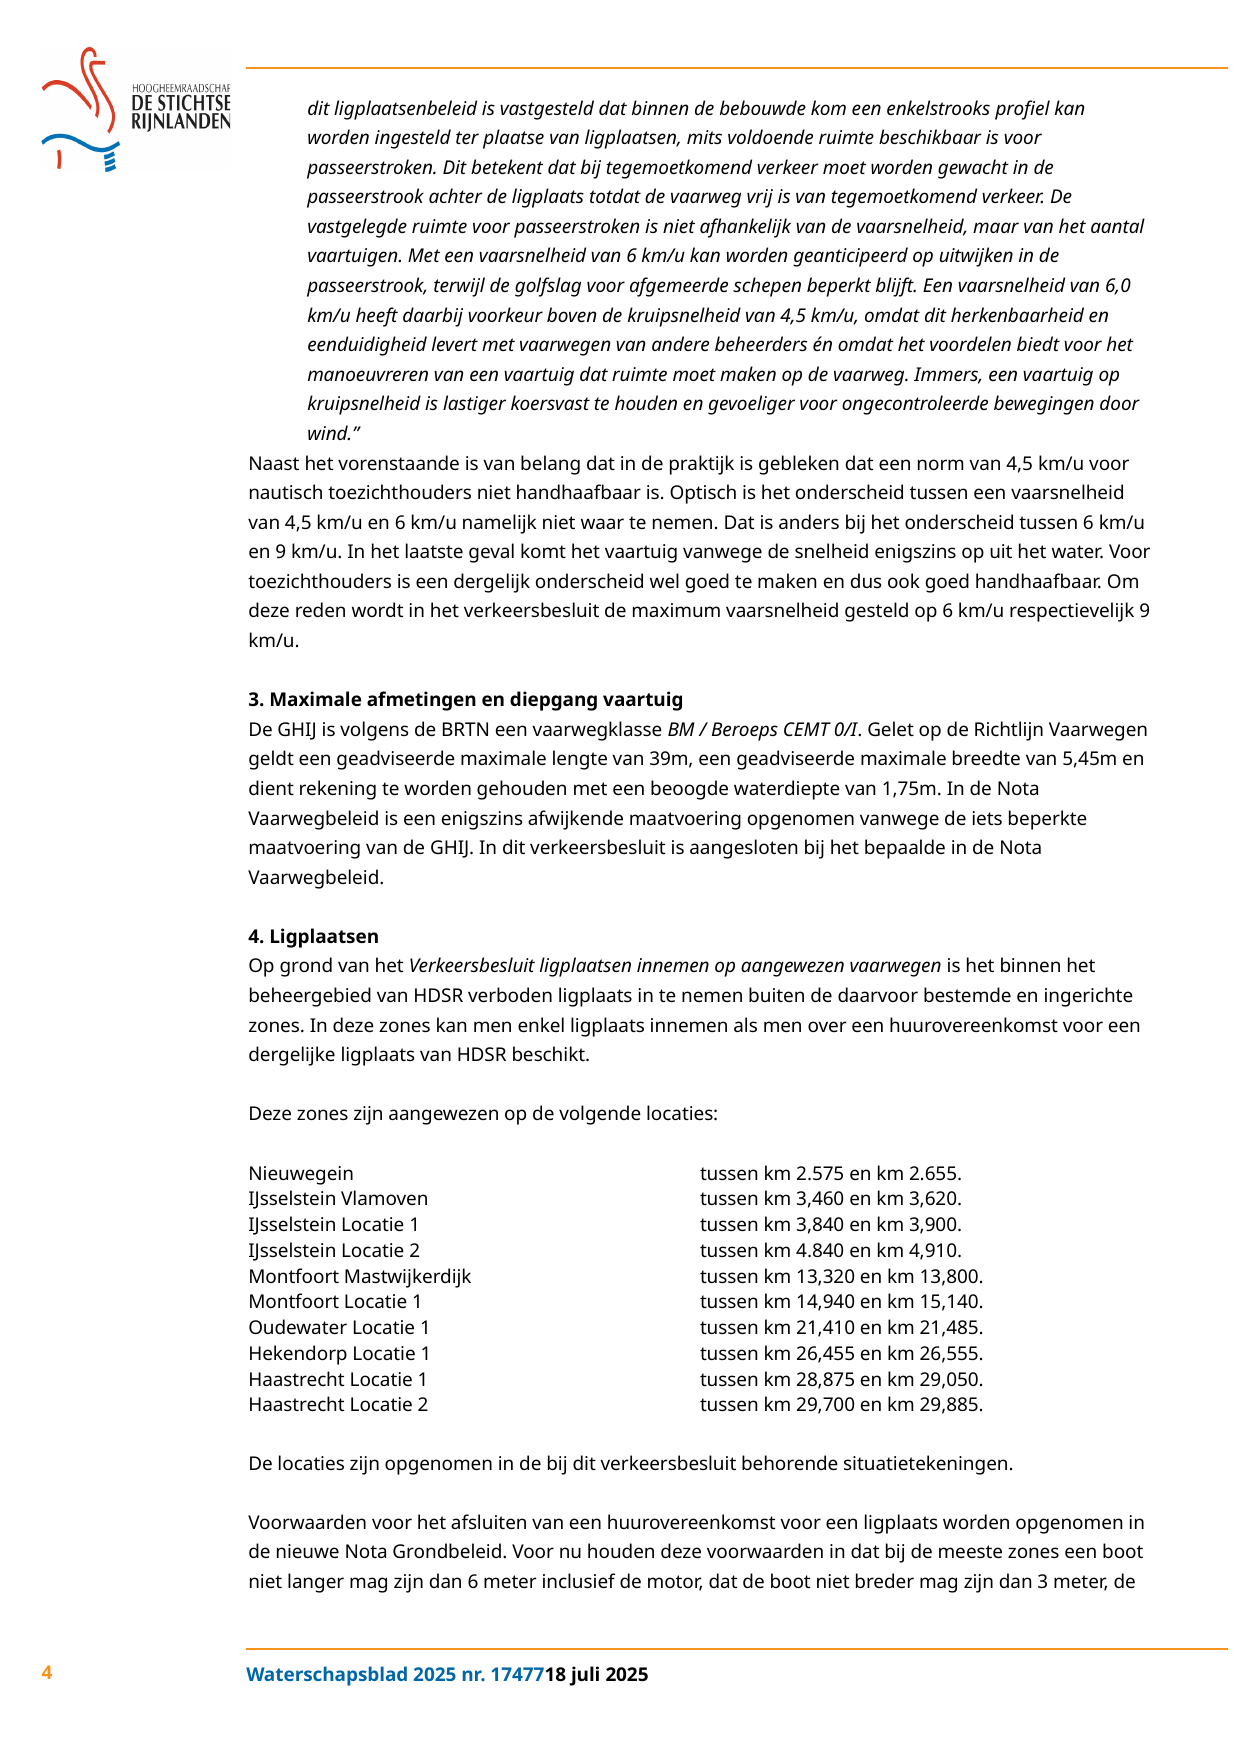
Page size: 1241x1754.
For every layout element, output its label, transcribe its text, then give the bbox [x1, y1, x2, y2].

table_cell Haastrecht Locatie 1 [248, 1366, 700, 1391]
table_cell Montfoort Locatie 1 [248, 1289, 700, 1314]
table_cell tussen km 26,455 en km 26,555. [700, 1340, 1152, 1366]
table_header Nieuwegein [248, 1160, 700, 1186]
table_cell tussen km 28,875 en km 29,050. [700, 1366, 1152, 1391]
text Op grond van het Verkeersbesluit ligplaatsen innemen op aangewezen vaarwegen is het binnen het beheergebied van HDSR verboden ligplaats in te nemen buiten de daarvoor bestemde en ingerichte zones. In deze zones kan men enkel ligplaats innemen als men over een huurovereenkomst voor een dergelijke ligplaats van HDSR beschikt. [248, 953, 1152, 1067]
text Deze zones zijn aangewezen op de volgende locaties: [248, 1101, 1152, 1126]
table_cell tussen km 29,700 en km 29,885. [700, 1391, 1152, 1417]
text Voorwaarden voor het afsluiten van een huurovereenkomst voor een ligplaats worden opgenomen in de nieuwe Nota Grondbeleid. Voor nu houden deze voorwaarden in dat bij de meeste zones een boot niet langer mag zijn dan 6 meter inclusief de motor, dat de boot niet breder mag zijn dan 3 meter, de [248, 1509, 1152, 1594]
text Naast het vorenstaande is van belang dat in de praktijk is gebleken dat een norm van 4,5 km/u voor nautisch toezichthouders niet handhaafbaar is. Optisch is het onderscheid tussen een vaarsnelheid van 4,5 km/u en 6 km/u namelijk niet waar te nemen. Dat is anders bij het onderscheid tussen 6 km/u en 9 km/u. In het laatste geval komt het vaartuig vanwege de snelheid enigszins op uit het water. Voor toezichthouders is een dergelijk onderscheid wel goed te maken en dus ook goed handhaafbaar. Om deze reden wordt in het verkeersbesluit de maximum vaarsnelheid gesteld op 6 km/u respectievelijk 9 km/u. [248, 450, 1152, 653]
table_cell tussen km 14,940 en km 15,140. [700, 1289, 1152, 1314]
text De GHIJ is volgens de BRTN een vaarwegklasse BM / Beroeps CEMT 0/I. Gelet op de Richtlijn Vaarwegen geldt een geadviseerde maximale lengte van 39m, een geadviseerde maximale breedte van 5,45m en dient rekening te worden gehouden met een beoogde waterdiepte van 1,75m. In de Nota Vaarwegbeleid is een enigszins afwijkende maatvoering opgenomen vanwege de iets beperkte maatvoering van de GHIJ. In dit verkeersbesluit is aangesloten bij het bepaalde in de Nota Vaarwegbeleid. [248, 716, 1152, 890]
table_cell Hekendorp Locatie 1 [248, 1340, 700, 1366]
text De locaties zijn opgenomen in de bij dit verkeersbesluit behorende situatietekeningen. [248, 1450, 1152, 1476]
table_cell Montfoort Mastwijkerdijk [248, 1263, 700, 1288]
table_cell IJsselstein Locatie 1 [248, 1211, 700, 1237]
table_cell Oudewater Locatie 1 [248, 1314, 700, 1340]
picture [41, 47, 231, 172]
table_cell tussen km 4.840 en km 4,910. [700, 1237, 1152, 1263]
table_header tussen km 2.575 en km 2.655. [700, 1160, 1152, 1186]
text 3. Maximale afmetingen en diepgang vaartuig [248, 686, 1152, 712]
table_cell Haastrecht Locatie 2 [248, 1391, 700, 1417]
list dit ligplaatsenbeleid is vastgesteld dat binnen de bebouwde kom een enkelstrooks profiel kan worden ingesteld ter plaatse van ligplaatsen, mits voldoende ruimte beschikbaar is voor passeerstroken. Dit betekent dat bij tegemoetkomend verkeer moet worden gewacht in de passeerstrook achter de ligplaats totdat de vaarweg vrij is van tegemoetkomend verkeer. De vastgelegde ruimte voor passeerstroken is niet afhankelijk van de vaarsnelheid, maar van het aantal vaartuigen. Met een vaarsnelheid van 6 km/u kan worden geanticipeerd op uitwijken in de passeerstrook, terwijl de golfslag voor afgemeerde schepen beperkt blijft. Een vaarsnelheid van 6,0 km/u heeft daarbij voorkeur boven de kruipsnelheid van 4,5 km/u, omdat dit herkenbaarheid en eenduidigheid levert met vaarwegen van andere beheerders én omdat het voordelen biedt voor het manoeuvreren van een vaartuig dat ruimte moet maken op de vaarweg. Immers, een vaartuig op kruipsnelheid is lastiger koersvast te houden en gevoeliger voor ongecontroleerde bewegingen door wind.” [248, 95, 1152, 446]
table_cell IJsselstein Locatie 2 [248, 1237, 700, 1263]
table_cell tussen km 21,410 en km 21,485. [700, 1314, 1152, 1340]
table_cell tussen km 3,460 en km 3,620. [700, 1186, 1152, 1211]
text 4. Ligplaatsen [248, 923, 1152, 949]
table_cell tussen km 3,840 en km 3,900. [700, 1211, 1152, 1237]
table_cell IJsselstein Vlamoven [248, 1186, 700, 1211]
table_cell tussen km 13,320 en km 13,800. [700, 1263, 1152, 1288]
